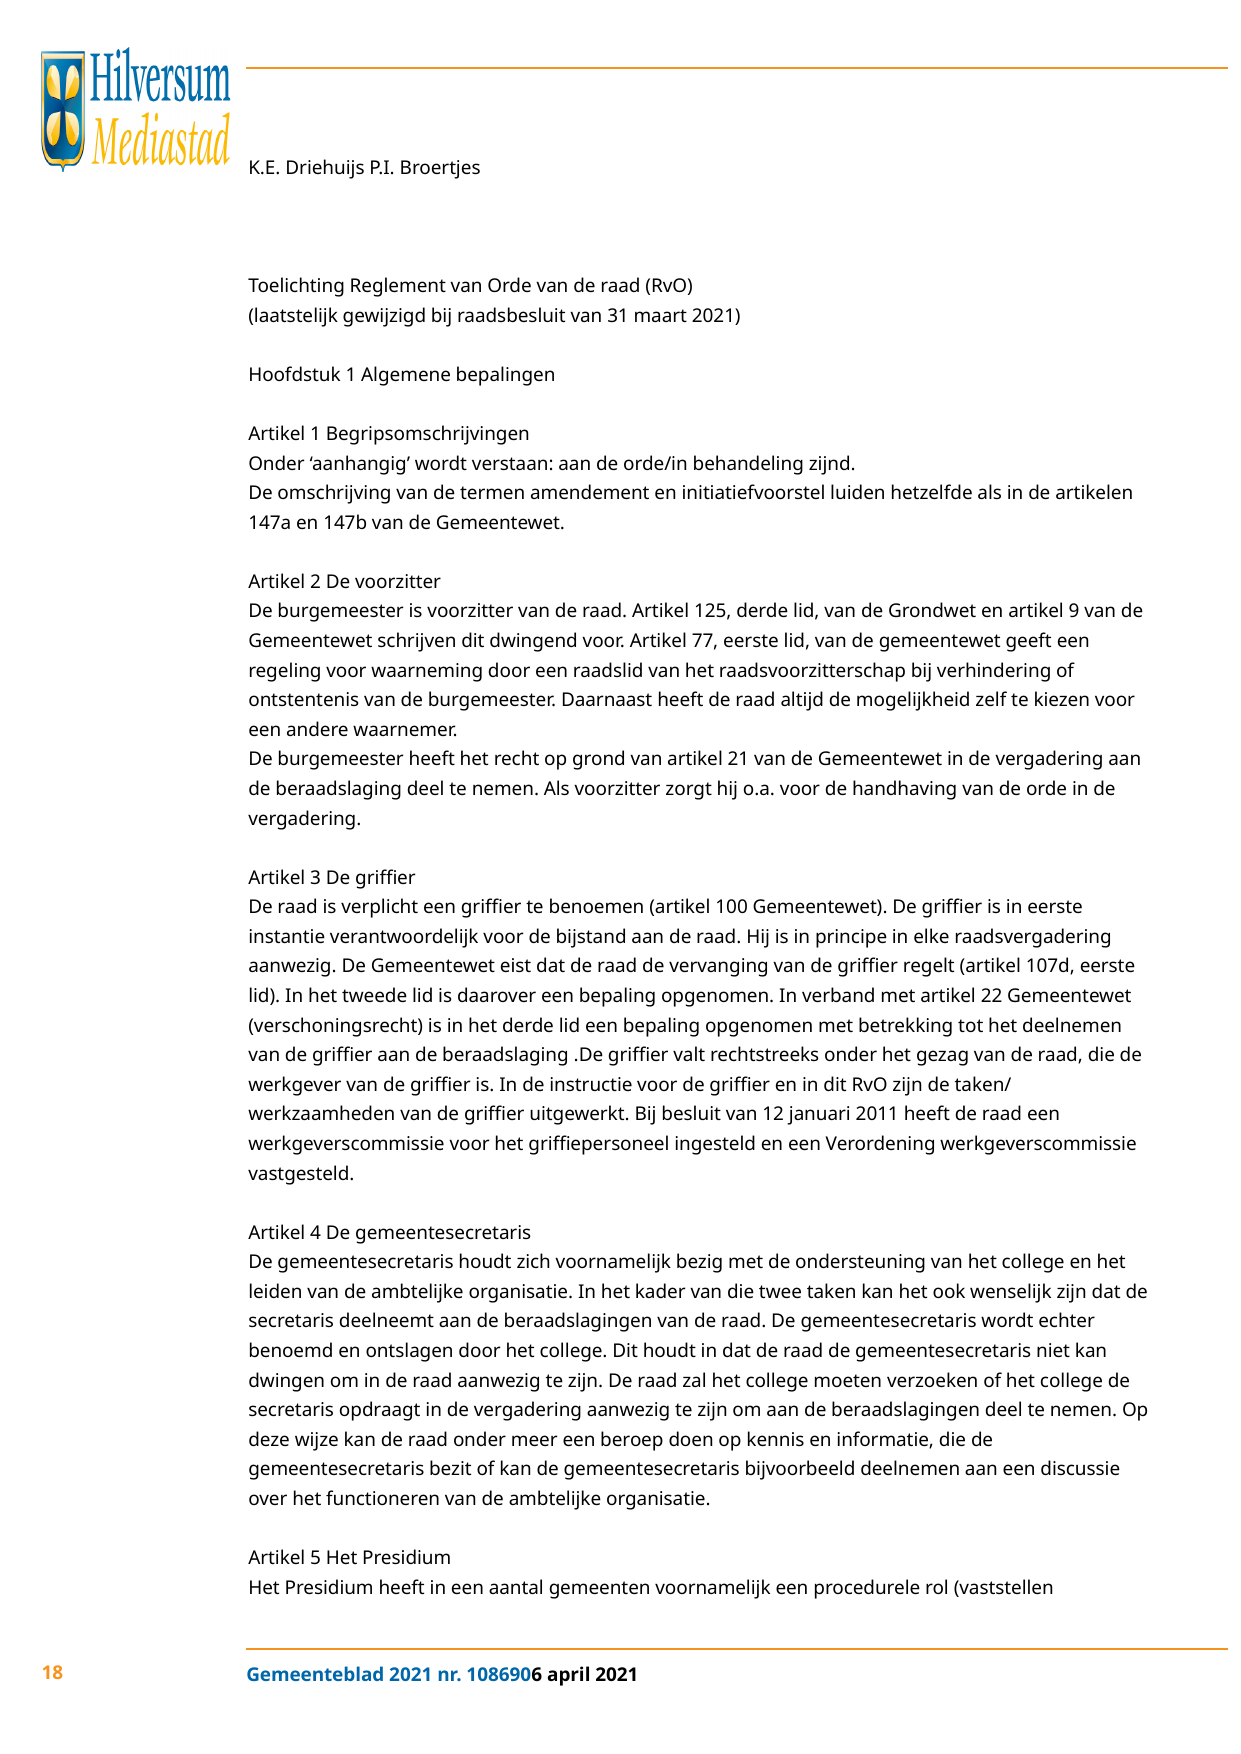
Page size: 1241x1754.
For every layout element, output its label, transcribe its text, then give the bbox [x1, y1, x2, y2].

text (laatstelijk gewijzigd bij raadsbesluit van 31 maart 2021) [248, 302, 1152, 328]
text De raad is verplicht een griffier te benoemen (artikel 100 Gemeentewet). De griffier is in eerste instantie verantwoordelijk voor de bijstand aan de raad. Hij is in principe in elke raadsvergadering aanwezig. De Gemeentewet eist dat de raad de vervanging van de griffier regelt (artikel 107d, eerste lid). In het tweede lid is daarover een bepaling opgenomen. In verband met artikel 22 Gemeentewet (verschoningsrecht) is in het derde lid een bepaling opgenomen met betrekking tot het deelnemen van de griffier aan de beraadslaging .De griffier valt rechtstreeks onder het gezag van de raad, die de werkgever van de griffier is. In de instructie voor de griffier en in dit RvO zijn de taken/ werkzaamheden van de griffier uitgewerkt. Bij besluit van 12 januari 2011 heeft de raad een werkgeverscommissie voor het griffiepersoneel ingesteld en een Verordening werkgeverscommissie vastgesteld. [248, 893, 1152, 1186]
picture [41, 47, 231, 172]
text Toelichting Reglement van Orde van de raad (RvO) [248, 272, 1152, 298]
text Artikel 4 De gemeentesecretaris [248, 1219, 1152, 1245]
text Artikel 5 Het Presidium [248, 1544, 1152, 1570]
text Het Presidium heeft in een aantal gemeenten voornamelijk een procedurele rol (vaststellen [248, 1574, 1152, 1600]
text Artikel 1 Begripsomschrijvingen [248, 420, 1152, 446]
text Hoofdstuk 1 Algemene bepalingen [248, 361, 1152, 387]
text Artikel 3 De griffier [248, 864, 1152, 890]
text Artikel 2 De voorzitter [248, 568, 1152, 594]
text De omschrijving van de termen amendement en initiatiefvoorstel luiden hetzelfde als in de artikelen 147a en 147b van de Gemeentewet. [248, 479, 1152, 535]
text De burgemeester is voorzitter van de raad. Artikel 125, derde lid, van de Grondwet en artikel 9 van de Gemeentewet schrijven dit dwingend voor. Artikel 77, eerste lid, van de gemeentewet geeft een regeling voor waarneming door een raadslid van het raadsvoorzitterschap bij verhindering of ontstentenis van de burgemeester. Daarnaast heeft de raad altijd de mogelijkheid zelf te kiezen voor een andere waarnemer. [248, 598, 1152, 742]
text K.E. Driehuijs P.I. Broertjes [248, 154, 1152, 180]
text Onder ‘aanhangig’ wordt verstaan: aan de orde/in behandeling zijnd. [248, 450, 1152, 476]
text De burgemeester heeft het recht op grond van artikel 21 van de Gemeentewet in de vergadering aan de beraadslaging deel te nemen. Als voorzitter zorgt hij o.a. voor de handhaving van de orde in de vergadering. [248, 746, 1152, 831]
text De gemeentesecretaris houdt zich voornamelijk bezig met de ondersteuning van het college en het leiden van de ambtelijke organisatie. In het kader van die twee taken kan het ook wenselijk zijn dat de secretaris deelneemt aan de beraadslagingen van de raad. De gemeentesecretaris wordt echter benoemd en ontslagen door het college. Dit houdt in dat de raad de gemeentesecretaris niet kan dwingen om in de raad aanwezig te zijn. De raad zal het college moeten verzoeken of het college de secretaris opdraagt in de vergadering aanwezig te zijn om aan de beraadslagingen deel te nemen. Op deze wijze kan de raad onder meer een beroep doen op kennis en informatie, die de gemeentesecretaris bezit of kan de gemeentesecretaris bijvoorbeeld deelnemen aan een discussie over het functioneren van de ambtelijke organisatie. [248, 1248, 1152, 1511]
